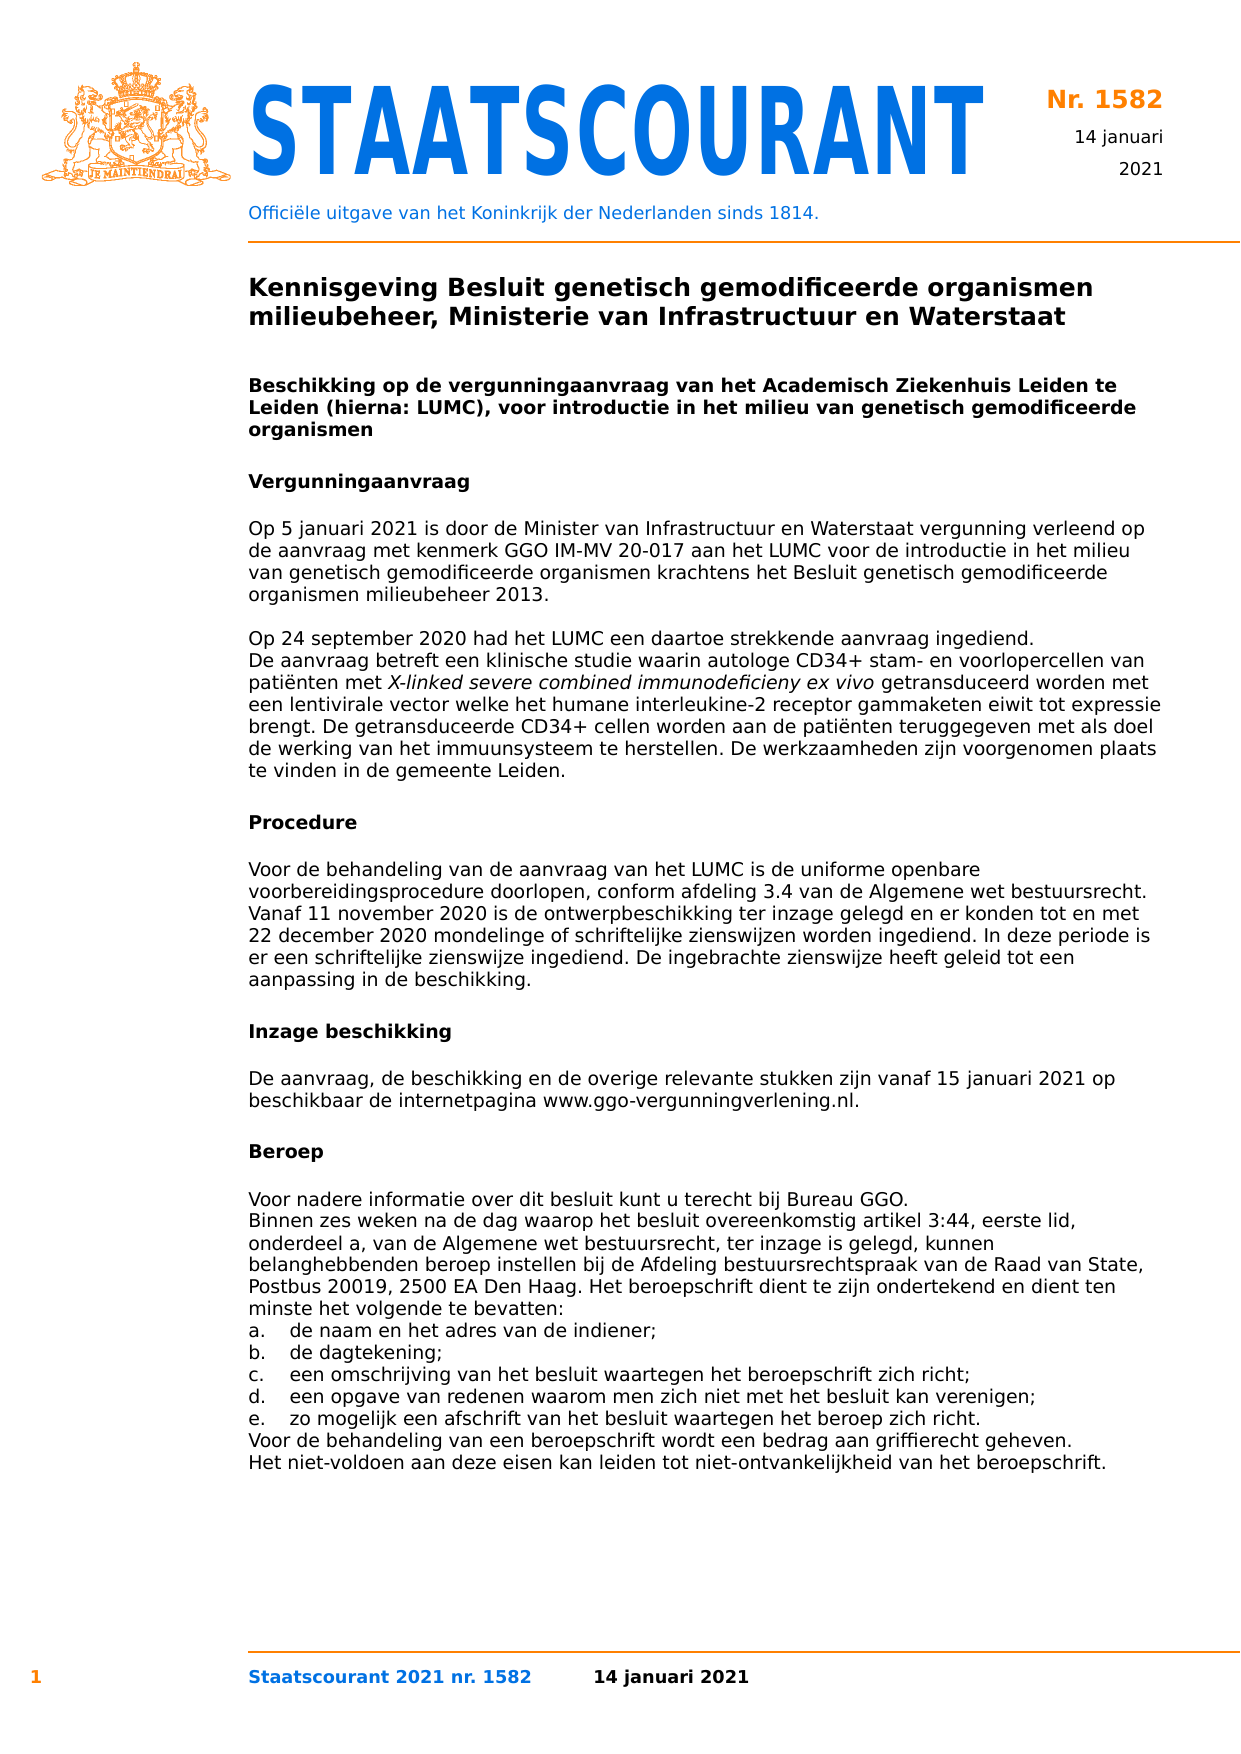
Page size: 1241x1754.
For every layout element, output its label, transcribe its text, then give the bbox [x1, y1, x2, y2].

text c. een omschrijving van het besluit waartegen het beroepschrift zich richt; [248, 1364, 1163, 1386]
table_cell 2021 [998, 153, 1240, 203]
text Voor de behandeling van de aanvraag van het LUMC is de uniforme openbare voorbereidingsprocedure doorlopen, conform afdeling 3.4 van de Algemene wet bestuursrecht. [248, 859, 1163, 903]
text Beschikking op de vergunningaanvraag van het Academisch Ziekenhuis Leiden te Leiden (hierna: LUMC), voor introductie in het milieu van genetisch gemodificeerde organismen [248, 375, 1163, 441]
text e. zo mogelijk een afschrift van het besluit waartegen het beroep zich richt. [248, 1408, 1163, 1430]
subtitle Beroep [248, 1141, 1163, 1163]
picture [41, 62, 231, 186]
text De aanvraag betreft een klinische studie waarin autologe CD34+ stam- en voorlopercellen van patiënten met X-linked severe combined immunodeficieny ex vivo getransduceerd worden met een lentivirale vector welke het humane interleukine-2 receptor gammaketen eiwit tot expressie brengt. De getransduceerde CD34+ cellen worden aan de patiënten teruggegeven met als doel de werking van het immuunsysteem te herstellen. De werkzaamheden zijn voorgenomen plaats te vinden in de gemeente Leiden. [248, 650, 1163, 782]
text b. de dagtekening; [248, 1342, 1163, 1364]
subtitle Vergunningaanvraag [248, 471, 1163, 493]
text Op 5 januari 2021 is door de Minister van Infrastructuur en Waterstaat vergunning verleend op de aanvraag met kenmerk GGO IM-MV 20-017 aan het LUMC voor de introductie in het milieu van genetisch gemodificeerde organismen krachtens het Besluit genetisch gemodificeerde organismen milieubeheer 2013. [248, 518, 1163, 606]
text Het niet-voldoen aan deze eisen kan leiden tot niet-ontvankelijkheid van het beroepschrift. [248, 1452, 1163, 1474]
subtitle Procedure [248, 812, 1163, 834]
text Op 24 september 2020 had het LUMC een daartoe strekkende aanvraag ingediend. [248, 628, 1163, 650]
text Binnen zes weken na de dag waarop het besluit overeenkomstig artikel 3:44, eerste lid, onderdeel a, van de Algemene wet bestuursrecht, ter inzage is gelegd, kunnen belanghebbenden beroep instellen bij de Afdeling bestuursrechtspraak van de Raad van State, Postbus 20019, 2500 EA Den Haag. Het beroepschrift dient te zijn ondertekend en dient ten minste het volgende te bevatten: [248, 1210, 1163, 1320]
subtitle Inzage beschikking [248, 1021, 1163, 1042]
text Voor nadere informatie over dit besluit kunt u terecht bij Bureau GGO. [248, 1188, 1163, 1210]
table_cell Officiële uitgave van het Koninkrijk der Nederlanden sinds 1814. [248, 203, 1240, 241]
subtitle Kennisgeving Besluit genetisch gemodificeerde organismen milieubeheer, Ministerie van Infrastructuur en Waterstaat [248, 273, 1163, 331]
table_cell 14 januari [998, 121, 1240, 153]
text Voor de behandeling van een beroepschrift wordt een bedrag aan griffierecht geheven. [248, 1430, 1163, 1452]
text d. een opgave van redenen waarom men zich niet met het besluit kan verenigen; [248, 1386, 1163, 1408]
table_header STAATSCOURANT [248, 62, 998, 203]
table_header [25, 62, 248, 241]
text a. de naam en het adres van de indiener; [248, 1320, 1163, 1342]
text Vanaf 11 november 2020 is de ontwerpbeschikking ter inzage gelegd en er konden tot en met 22 december 2020 mondelinge of schriftelijke zienswijzen worden ingediend. In deze periode is er een schriftelijke zienswijze ingediend. De ingebrachte zienswijze heeft geleid tot een aanpassing in de beschikking. [248, 903, 1163, 991]
text De aanvraag, de beschikking en de overige relevante stukken zijn vanaf 15 januari 2021 op beschikbaar de internetpagina www.ggo-vergunningverlening.nl. [248, 1067, 1163, 1111]
table_header Nr. 1582 [998, 62, 1240, 121]
